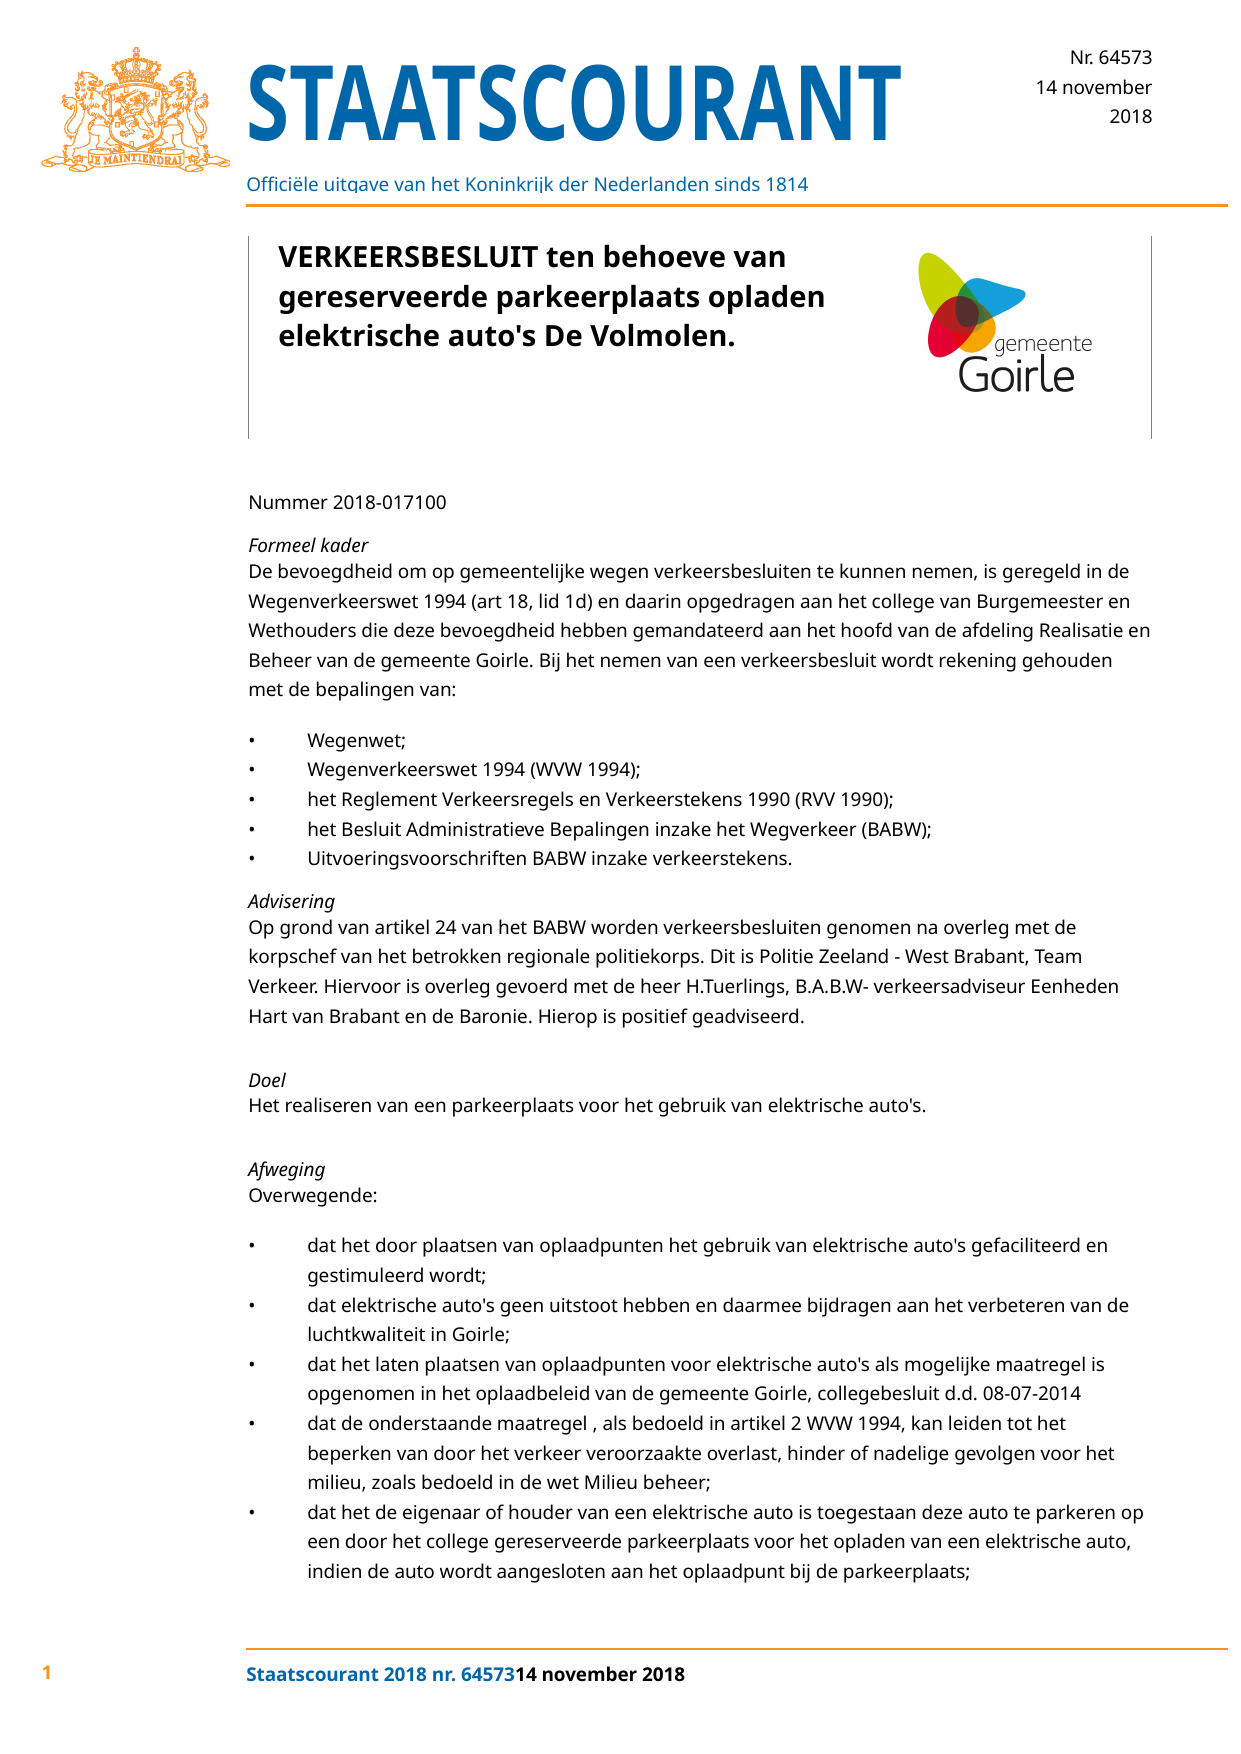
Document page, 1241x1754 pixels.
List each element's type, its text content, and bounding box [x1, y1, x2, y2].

picture [41, 47, 231, 172]
list dat elektrische auto's geen uitstoot hebben en daarmee bijdragen aan het verbeteren van de luchtkwaliteit in Goirle; [248, 1292, 1152, 1347]
text Advisering [248, 888, 1152, 914]
table_header [850, 414, 1151, 439]
text Op grond van artikel 24 van het BABW worden verkeersbesluiten genomen na overleg met de korpschef van het betrokken regionale politiekorps. Dit is Politie Zeeland - West Brabant, Team Verkeer. Hiervoor is overleg gevoerd met de heer H.Tuerlings, B.A.B.W- verkeersadviseur Eenheden Hart van Brabant en de Baronie. Hierop is positief geadviseerd. [248, 914, 1152, 1029]
list het Reglement Verkeersregels en Verkeerstekens 1990 (RVV 1990); [248, 786, 1152, 812]
text Doel [248, 1067, 1152, 1093]
text Overwegende: [248, 1182, 1152, 1208]
list dat de onderstaande maatregel , als bedoeld in artikel 2 WVW 1994, kan leiden tot het beperken van door het verkeer veroorzaakte overlast, hinder of nadelige gevolgen voor het milieu, zoals bedoeld in de wet Milieu beheer; [248, 1410, 1152, 1495]
list het Besluit Administratieve Bepalingen inzake het Wegverkeer (BABW); [248, 816, 1152, 841]
text De bevoegdheid om op gemeentelijke wegen verkeersbesluiten te kunnen nemen, is geregeld in de Wegenverkeerswet 1994 (art 18, lid 1d) en daarin opgedragen aan het college van Burgemeester en Wethouders die deze bevoegdheid hebben gemandateerd aan het hoofd van de afdeling Realisatie en Beheer van de gemeente Goirle. Bij het nemen van een verkeersbesluit wordt rekening gehouden met de bepalingen van: [248, 558, 1152, 702]
text Afweging [248, 1157, 1152, 1182]
list Uitvoeringsvoorschriften BABW inzake verkeerstekens. [248, 845, 1152, 871]
list Wegenwet; [248, 727, 1152, 753]
list dat het door plaatsen van oplaadpunten het gebruik van elektrische auto's gefaciliteerd en gestimuleerd wordt; [248, 1233, 1152, 1288]
picture [886, 236, 1116, 414]
list dat het laten plaatsen van oplaadpunten voor elektrische auto's als mogelijke maatregel is opgenomen in het oplaadbeleid van de gemeente Goirle, collegebesluit d.d. 08-07-2014 [248, 1351, 1152, 1406]
text Formeel kader [248, 532, 1152, 558]
list dat het de eigenaar of houder van een elektrische auto is toegestaan deze auto te parkeren op een door het college gereserveerde parkeerplaats voor het opladen van een elektrische auto, indien de auto wordt aangesloten aan het oplaadpunt bij de parkeerplaats; [248, 1499, 1152, 1584]
table_header VERKEERSBESLUIT ten behoeve van gereserveerde parkeerplaats opladen elektrische auto's De Volmolen. [249, 236, 850, 439]
text Het realiseren van een parkeerplaats voor het gebruik van elektrische auto's. [248, 1093, 1152, 1118]
table_header [1116, 236, 1151, 413]
text Nummer 2018-017100 [248, 489, 1152, 515]
table_header [850, 236, 886, 413]
list Wegenverkeerswet 1994 (WVW 1994); [248, 757, 1152, 782]
